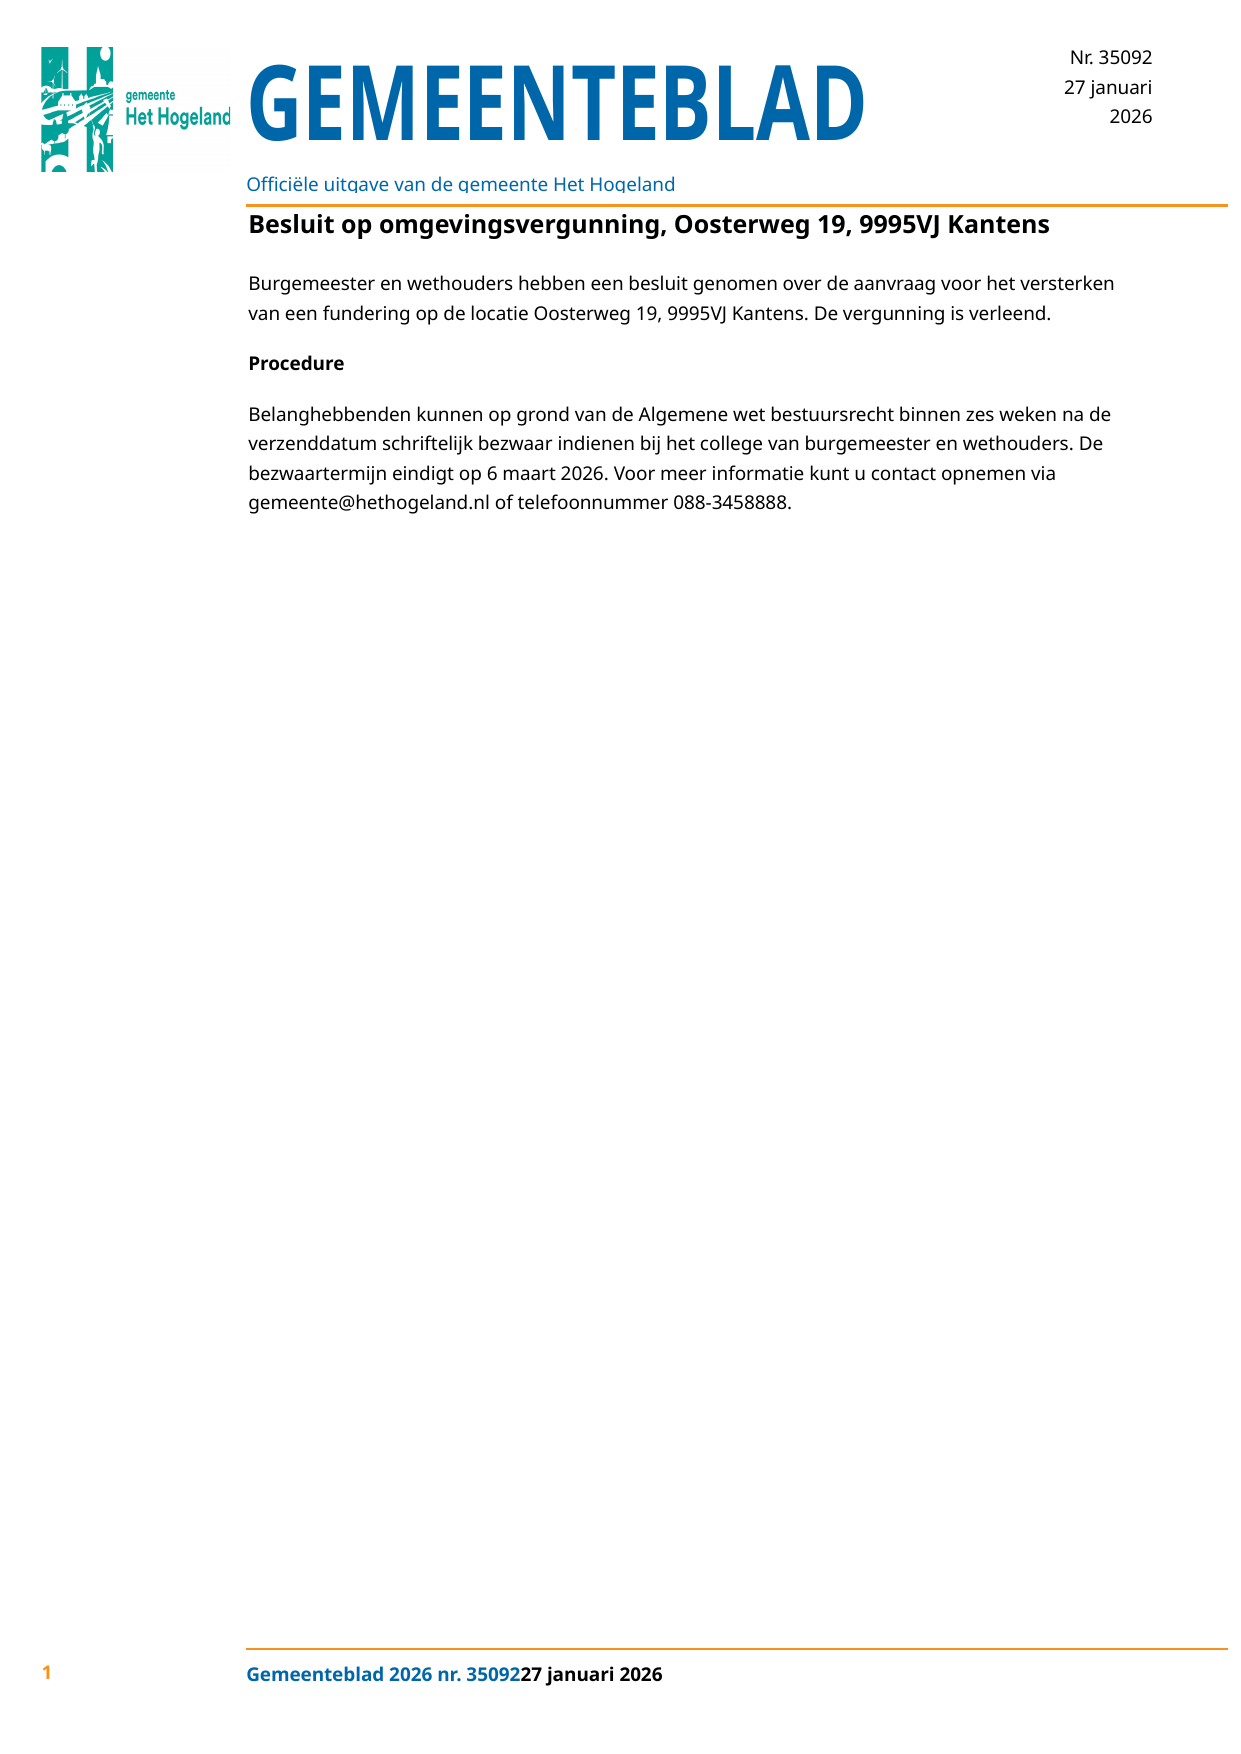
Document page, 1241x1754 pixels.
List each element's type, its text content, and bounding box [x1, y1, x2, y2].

text Procedure [248, 350, 1152, 376]
picture [41, 47, 231, 172]
text Belanghebbenden kunnen op grond van de Algemene wet bestuursrecht binnen zes weken na de verzenddatum schriftelijk bezwaar indienen bij het college van burgemeester en wethouders. De bezwaartermijn eindigt op 6 maart 2026. Voor meer informatie kunt u contact opnemen via gemeente@hethogeland.nl of telefoonnummer 088-3458888. [248, 401, 1152, 515]
text Burgemeester en wethouders hebben een besluit genomen over de aanvraag voor het versterken van een fundering op de locatie Oosterweg 19, 9995VJ Kantens. De vergunning is verleend. [248, 270, 1152, 326]
text Besluit op omgevingsvergunning, Oosterweg 19, 9995VJ Kantens [248, 207, 1152, 241]
